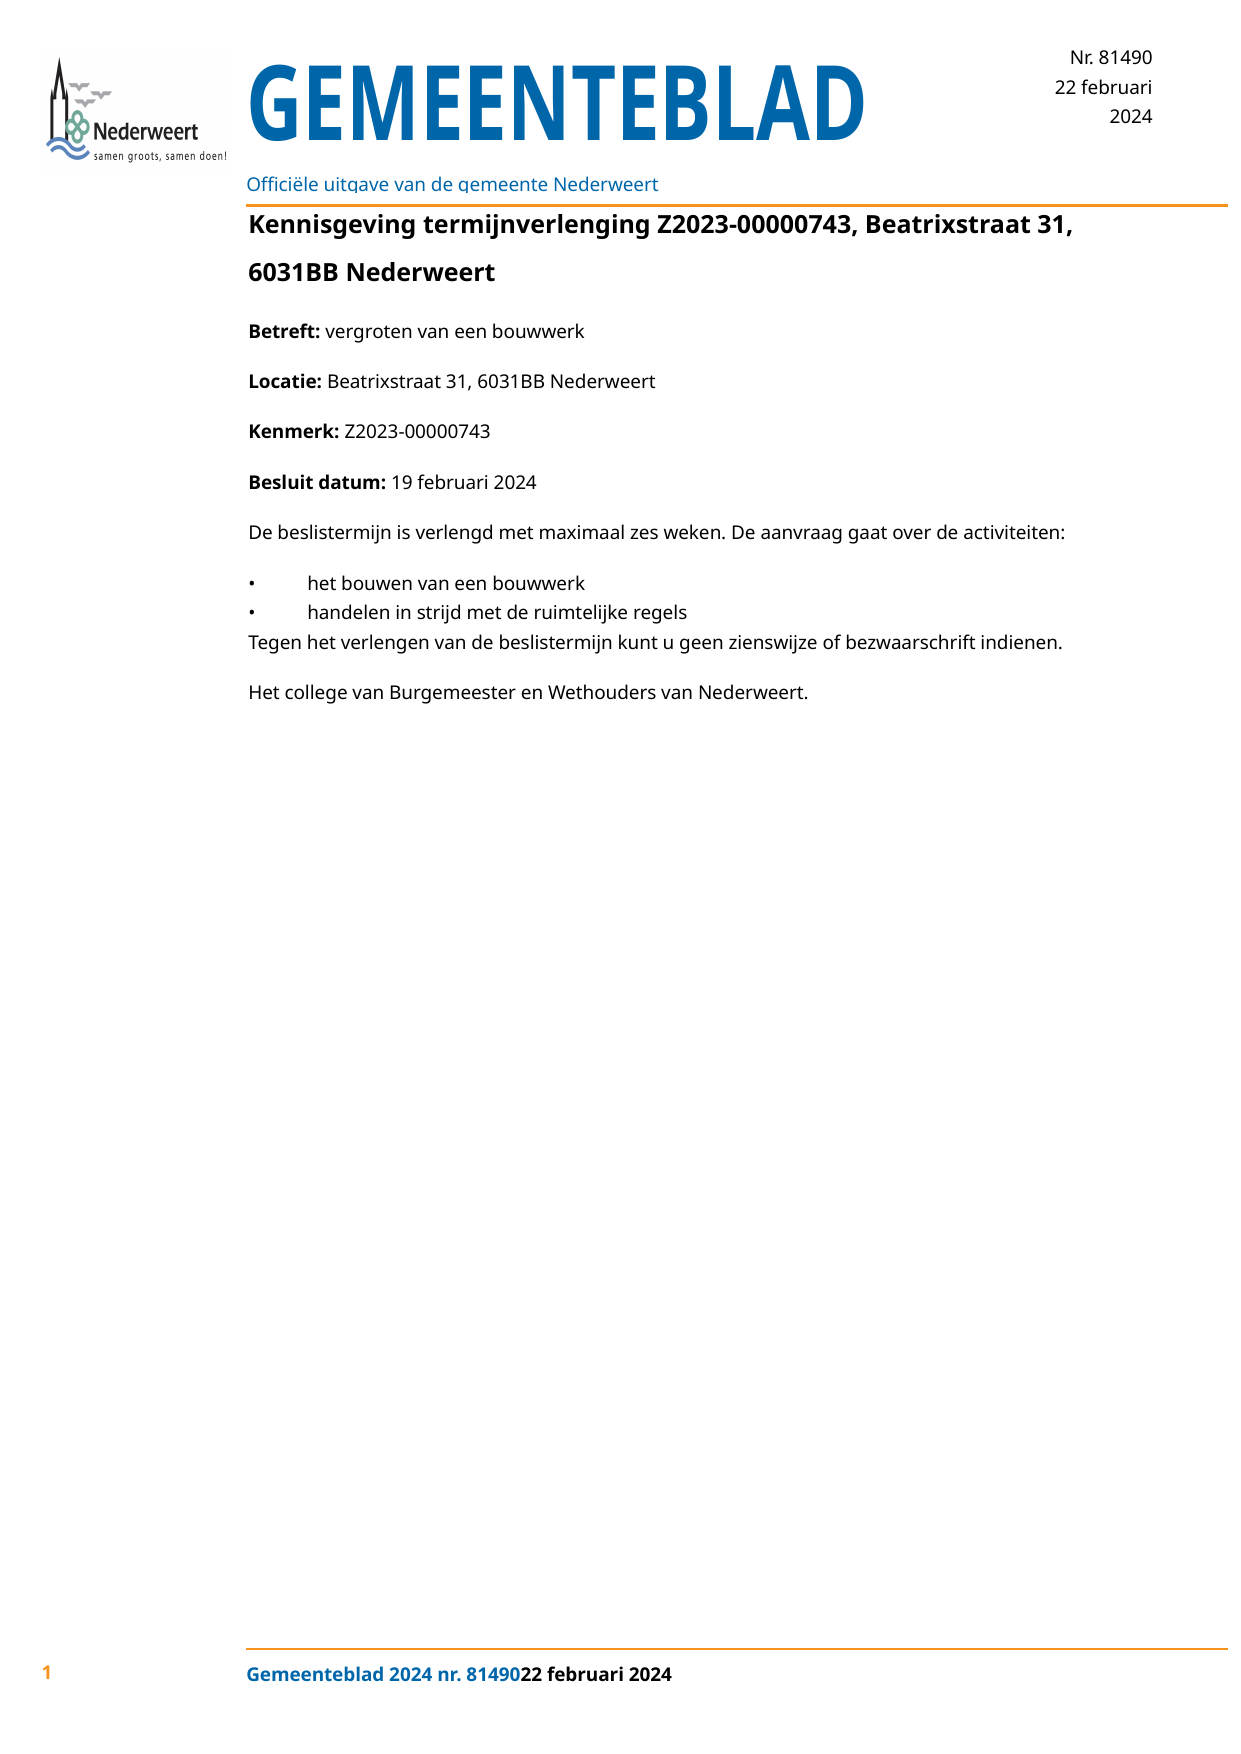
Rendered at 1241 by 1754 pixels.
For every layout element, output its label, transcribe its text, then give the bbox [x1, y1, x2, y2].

text Besluit datum: 19 februari 2024 [248, 469, 1152, 495]
text Tegen het verlengen van de beslistermijn kunt u geen zienswijze of bezwaarschrift indienen. [248, 629, 1152, 655]
text Kennisgeving termijnverlenging Z2023-00000743, Beatrixstraat 31, 6031BB Nederweert [248, 207, 1152, 288]
list het bouwen van een bouwwerk [248, 570, 1152, 596]
list handelen in strijd met de ruimtelijke regels [248, 599, 1152, 625]
text Het college van Burgemeester en Wethouders van Nederweert. [248, 679, 1152, 705]
text Kenmerk: Z2023-00000743 [248, 419, 1152, 444]
text Betreft: vergroten van een bouwwerk [248, 318, 1152, 344]
picture [41, 47, 231, 172]
text De beslistermijn is verlengd met maximaal zes weken. De aanvraag gaat over de activiteiten: [248, 519, 1152, 545]
text Locatie: Beatrixstraat 31, 6031BB Nederweert [248, 368, 1152, 394]
